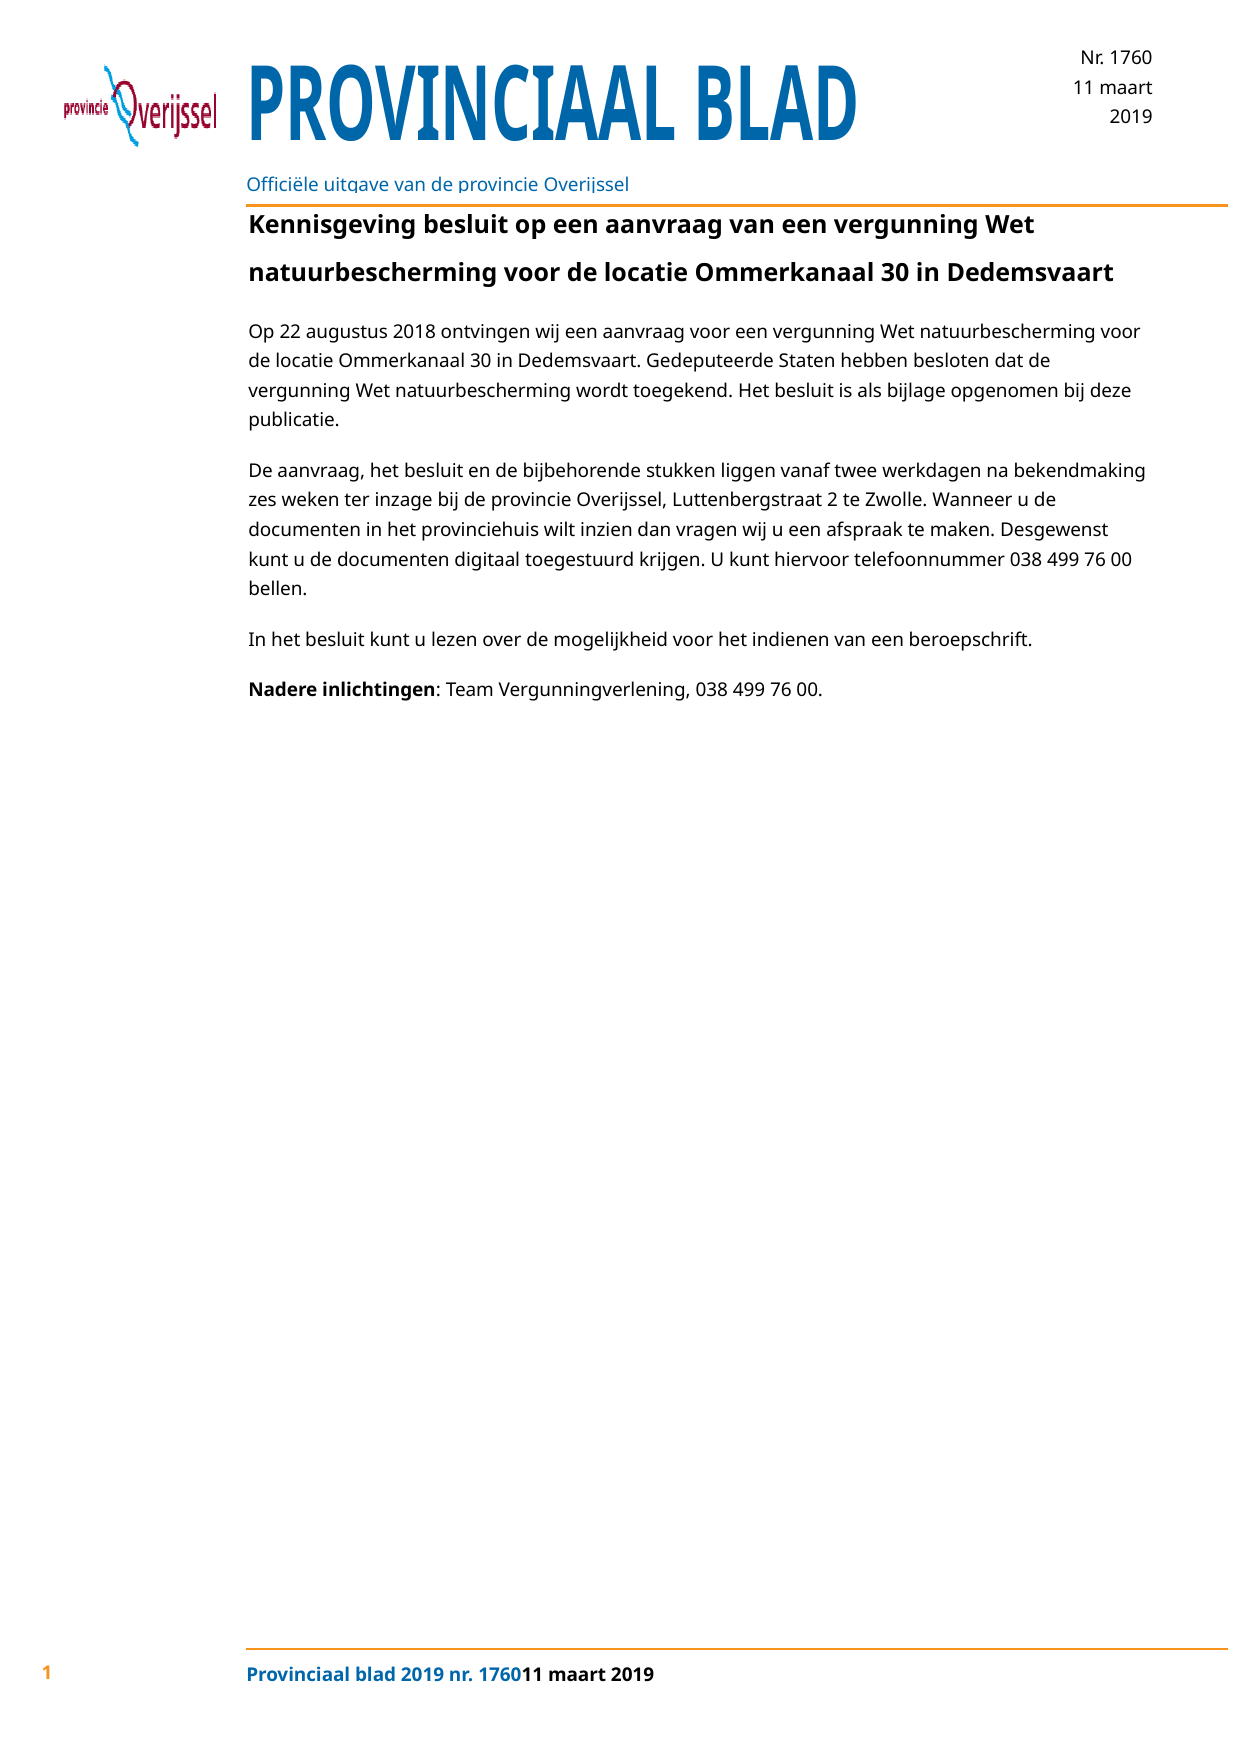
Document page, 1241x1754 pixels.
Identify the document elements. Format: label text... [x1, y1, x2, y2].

text Nadere inlichtingen: Team Vergunningverlening, 038 499 76 00. [248, 676, 1152, 702]
text Kennisgeving besluit op een aanvraag van een vergunning Wet natuurbescherming voor de locatie Ommerkanaal 30 in Dedemsvaart [248, 207, 1152, 288]
text De aanvraag, het besluit en de bijbehorende stukken liggen vanaf twee werkdagen na bekendmaking zes weken ter inzage bij de provincie Overijssel, Luttenbergstraat 2 te Zwolle. Wanneer u de documenten in het provinciehuis wilt inzien dan vragen wij u een afspraak te maken. Desgewenst kunt u de documenten digitaal toegestuurd krijgen. U kunt hiervoor telefoonnummer 038 499 76 00 bellen. [248, 457, 1152, 601]
text Op 22 augustus 2018 ontvingen wij een aanvraag voor een vergunning Wet natuurbescherming voor de locatie Ommerkanaal 30 in Dedemsvaart. Gedeputeerde Staten hebben besloten dat de vergunning Wet natuurbescherming wordt toegekend. Het besluit is als bijlage opgenomen bij deze publicatie. [248, 318, 1152, 432]
text In het besluit kunt u lezen over de mogelijkheid voor het indienen van een beroepschrift. [248, 626, 1152, 652]
picture [41, 47, 231, 172]
